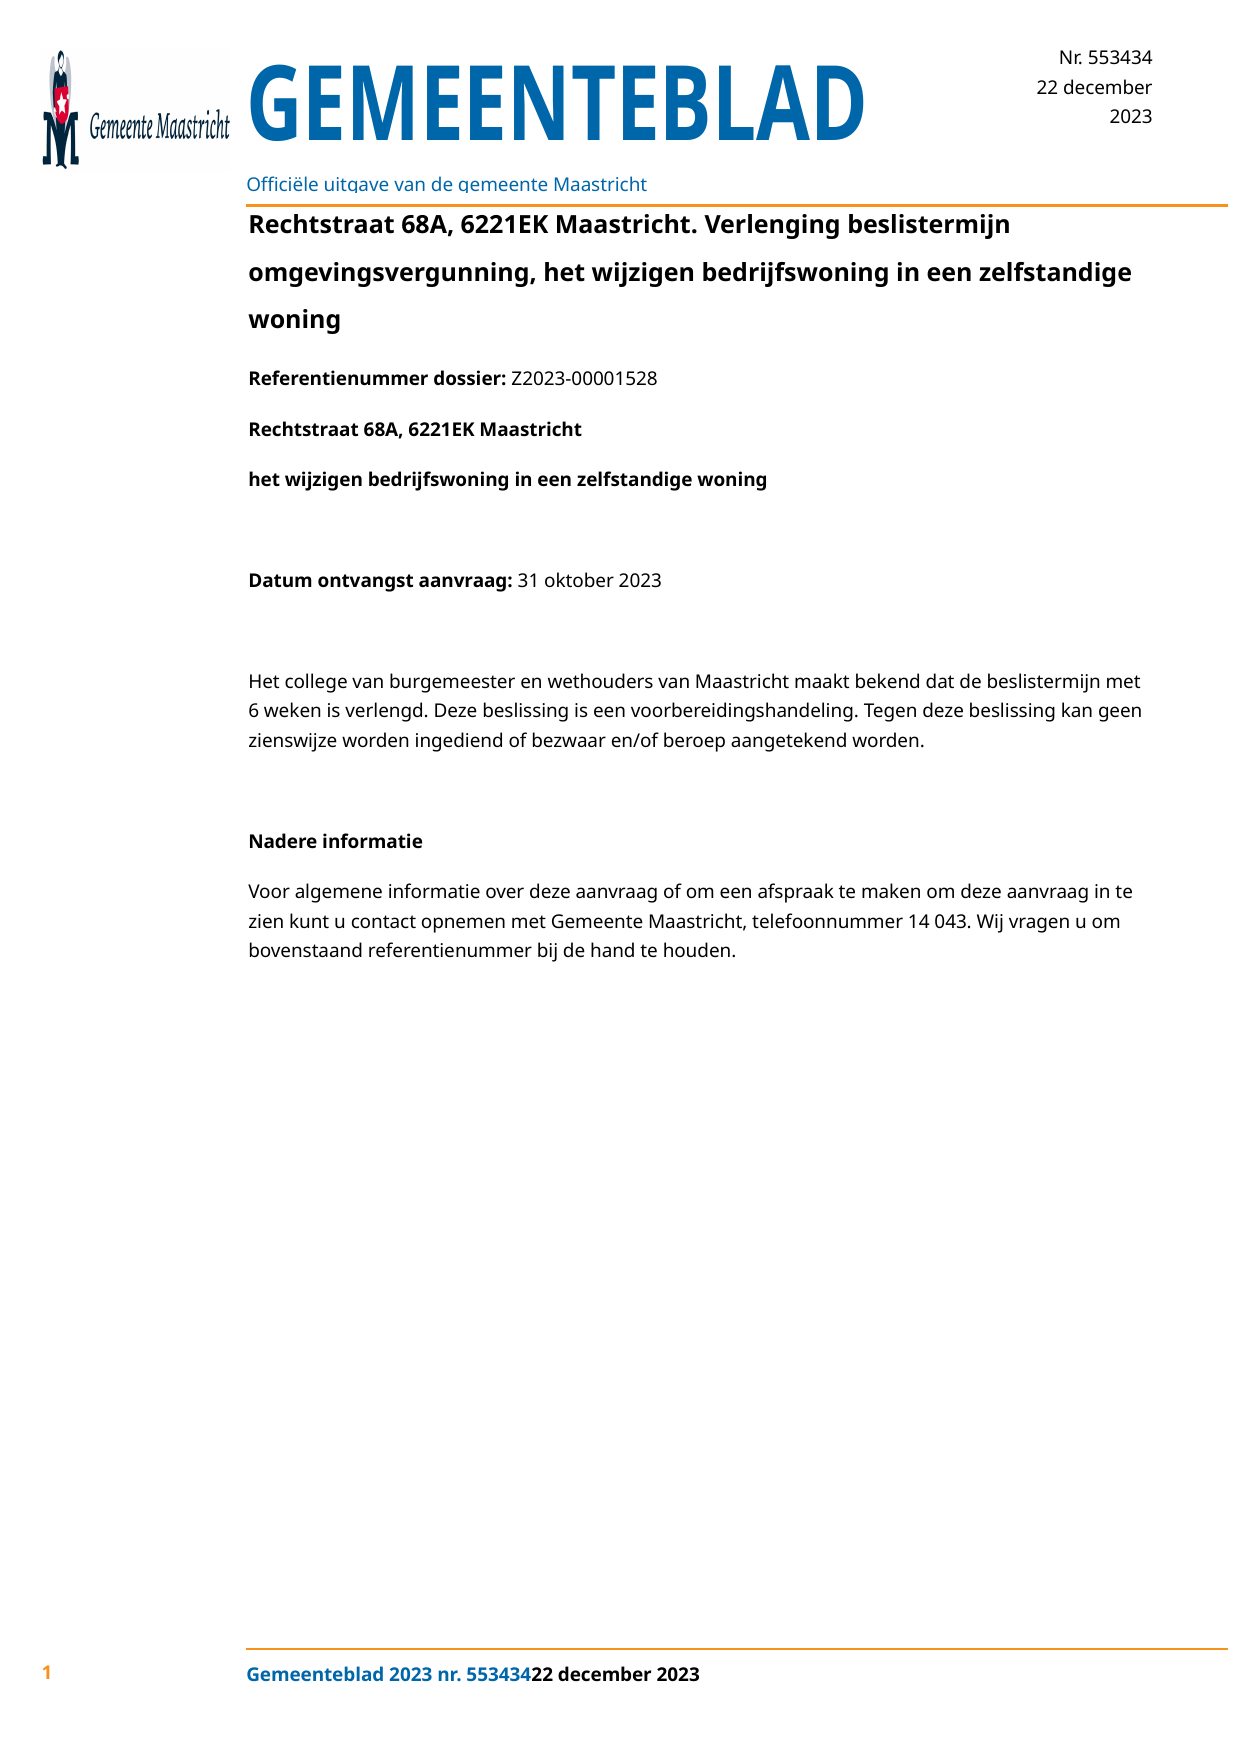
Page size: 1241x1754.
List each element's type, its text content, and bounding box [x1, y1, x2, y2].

text Referentienummer dossier: Z2023-00001528 [248, 366, 1152, 391]
picture [41, 47, 231, 172]
text het wijzigen bedrijfswoning in een zelfstandige woning [248, 466, 1152, 492]
text Rechtstraat 68A, 6221EK Maastricht. Verlenging beslistermijn omgevingsvergunning, het wijzigen bedrijfswoning in een zelfstandige woning [248, 207, 1152, 336]
text Het college van burgemeester en wethouders van Maastricht maakt bekend dat de beslistermijn met 6 weken is verlengd. Deze beslissing is een voorbereidingshandeling. Tegen deze beslissing kan geen zienswijze worden ingediend of bezwaar en/of beroep aangetekend worden. [248, 668, 1152, 753]
text Datum ontvangst aanvraag: 31 oktober 2023 [248, 567, 1152, 593]
text Voor algemene informatie over deze aanvraag of om een afspraak te maken om deze aanvraag in te zien kunt u contact opnemen met Gemeente Maastricht, telefoonnummer 14 043. Wij vragen u om bovenstaand referentienummer bij de hand te houden. [248, 878, 1152, 963]
text Nadere informatie [248, 828, 1152, 854]
text Rechtstraat 68A, 6221EK Maastricht [248, 416, 1152, 442]
